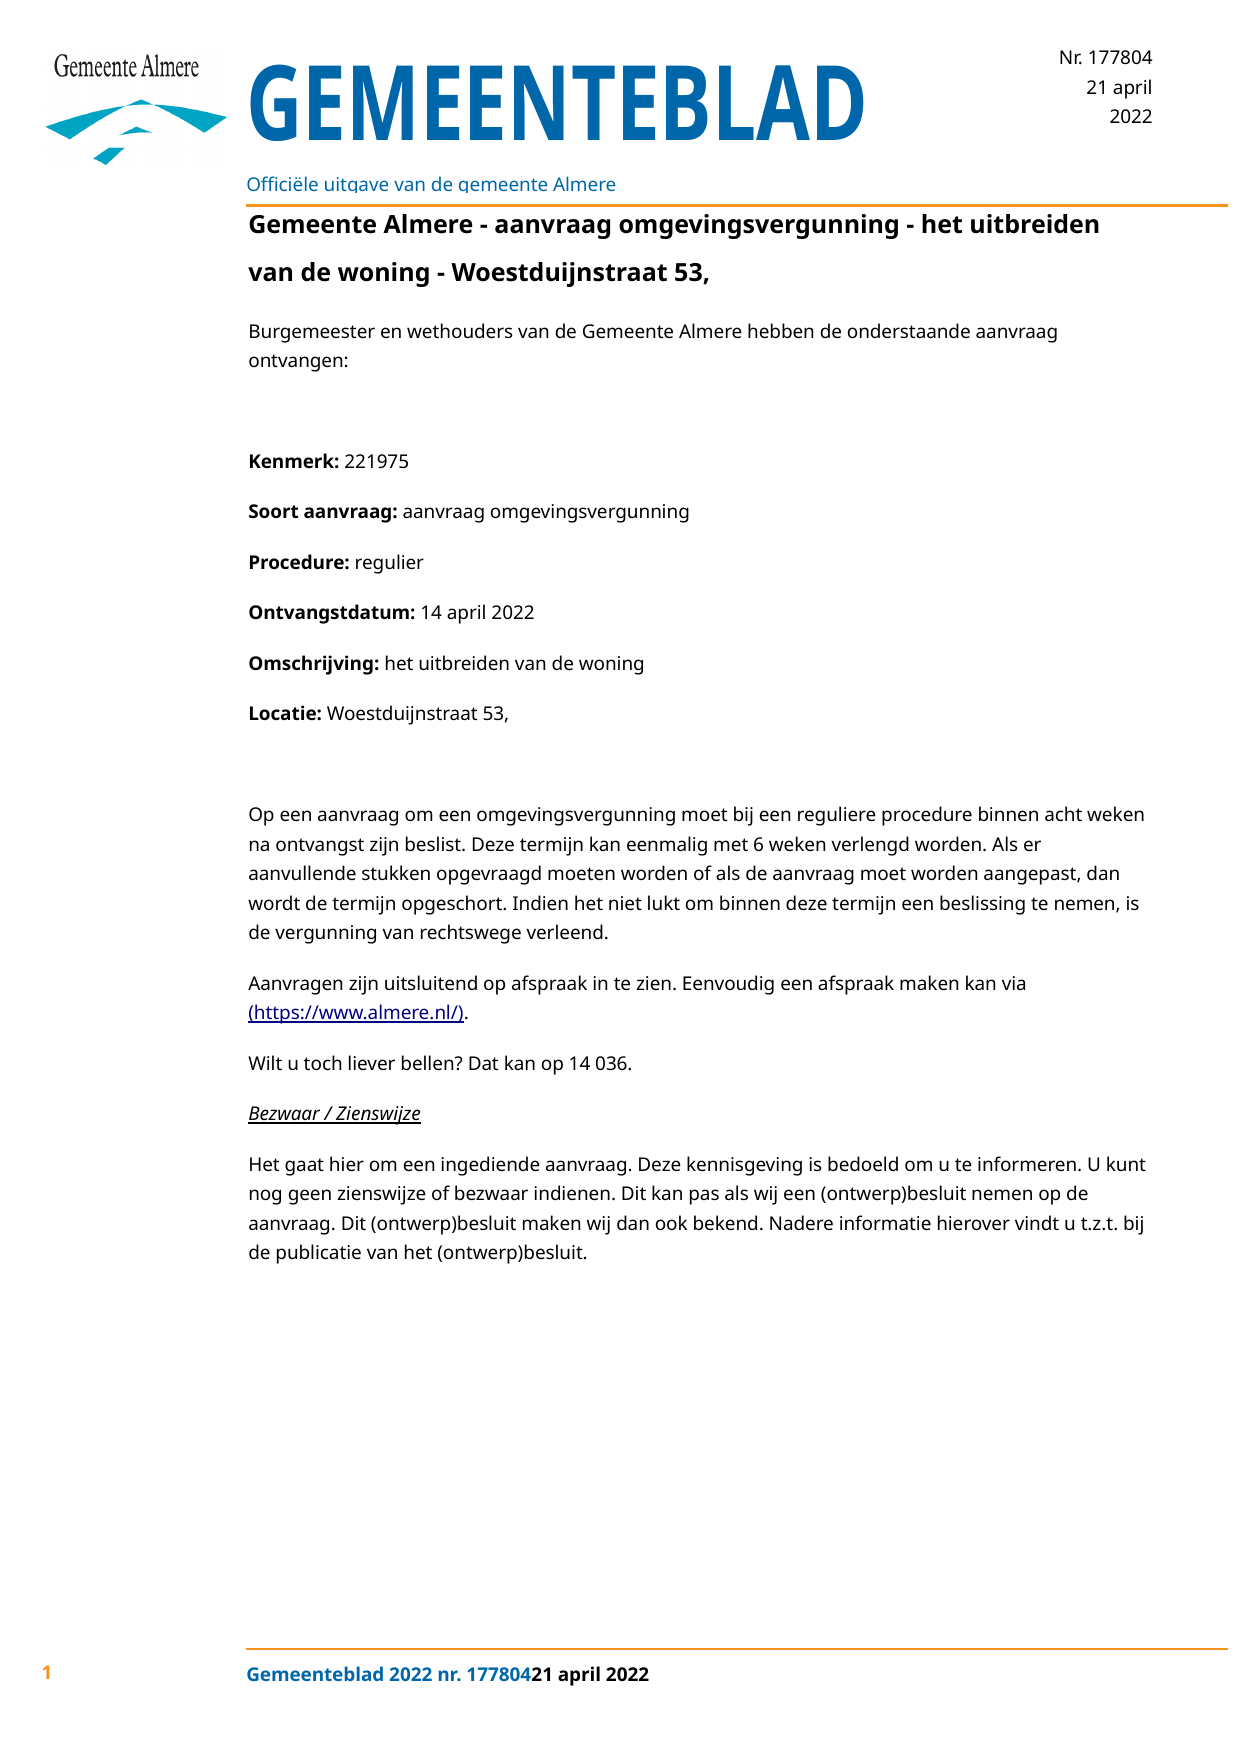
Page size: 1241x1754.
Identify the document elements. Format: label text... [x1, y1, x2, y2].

text Bezwaar / Zienswijze [248, 1100, 1152, 1126]
text Soort aanvraag: aanvraag omgevingsvergunning [248, 499, 1152, 524]
text Op een aanvraag om een omgevingsvergunning moet bij een reguliere procedure binnen acht weken na ontvangst zijn beslist. Deze termijn kan eenmalig met 6 weken verlengd worden. Als er aanvullende stukken opgevraagd moeten worden of als de aanvraag moet worden aangepast, dan wordt de termijn opgeschort. Indien het niet lukt om binnen deze termijn een beslissing te nemen, is de vergunning van rechtswege verleend. [248, 801, 1152, 945]
text Wilt u toch liever bellen? Dat kan op 14 036. [248, 1050, 1152, 1076]
text Kenmerk: 221975 [248, 448, 1152, 474]
text Ontvangstdatum: 14 april 2022 [248, 599, 1152, 625]
picture [41, 47, 231, 172]
text Burgemeester en wethouders van de Gemeente Almere hebben de onderstaande aanvraag ontvangen: [248, 318, 1152, 373]
text Procedure: regulier [248, 549, 1152, 575]
text Het gaat hier om een ingediende aanvraag. Deze kennisgeving is bedoeld om u te informeren. U kunt nog geen zienswijze of bezwaar indienen. Dit kan pas als wij een (ontwerp)besluit nemen op de aanvraag. Dit (ontwerp)besluit maken wij dan ook bekend. Nadere informatie hierover vindt u t.z.t. bij de publicatie van het (ontwerp)besluit. [248, 1151, 1152, 1265]
text Gemeente Almere - aanvraag omgevingsvergunning - het uitbreiden van de woning - Woestduijnstraat 53, [248, 207, 1152, 288]
text Locatie: Woestduijnstraat 53, [248, 700, 1152, 726]
text Omschrijving: het uitbreiden van de woning [248, 650, 1152, 676]
text Aanvragen zijn uitsluitend op afspraak in te zien. Eenvoudig een afspraak maken kan via (https://www.almere.nl/). [248, 970, 1152, 1025]
